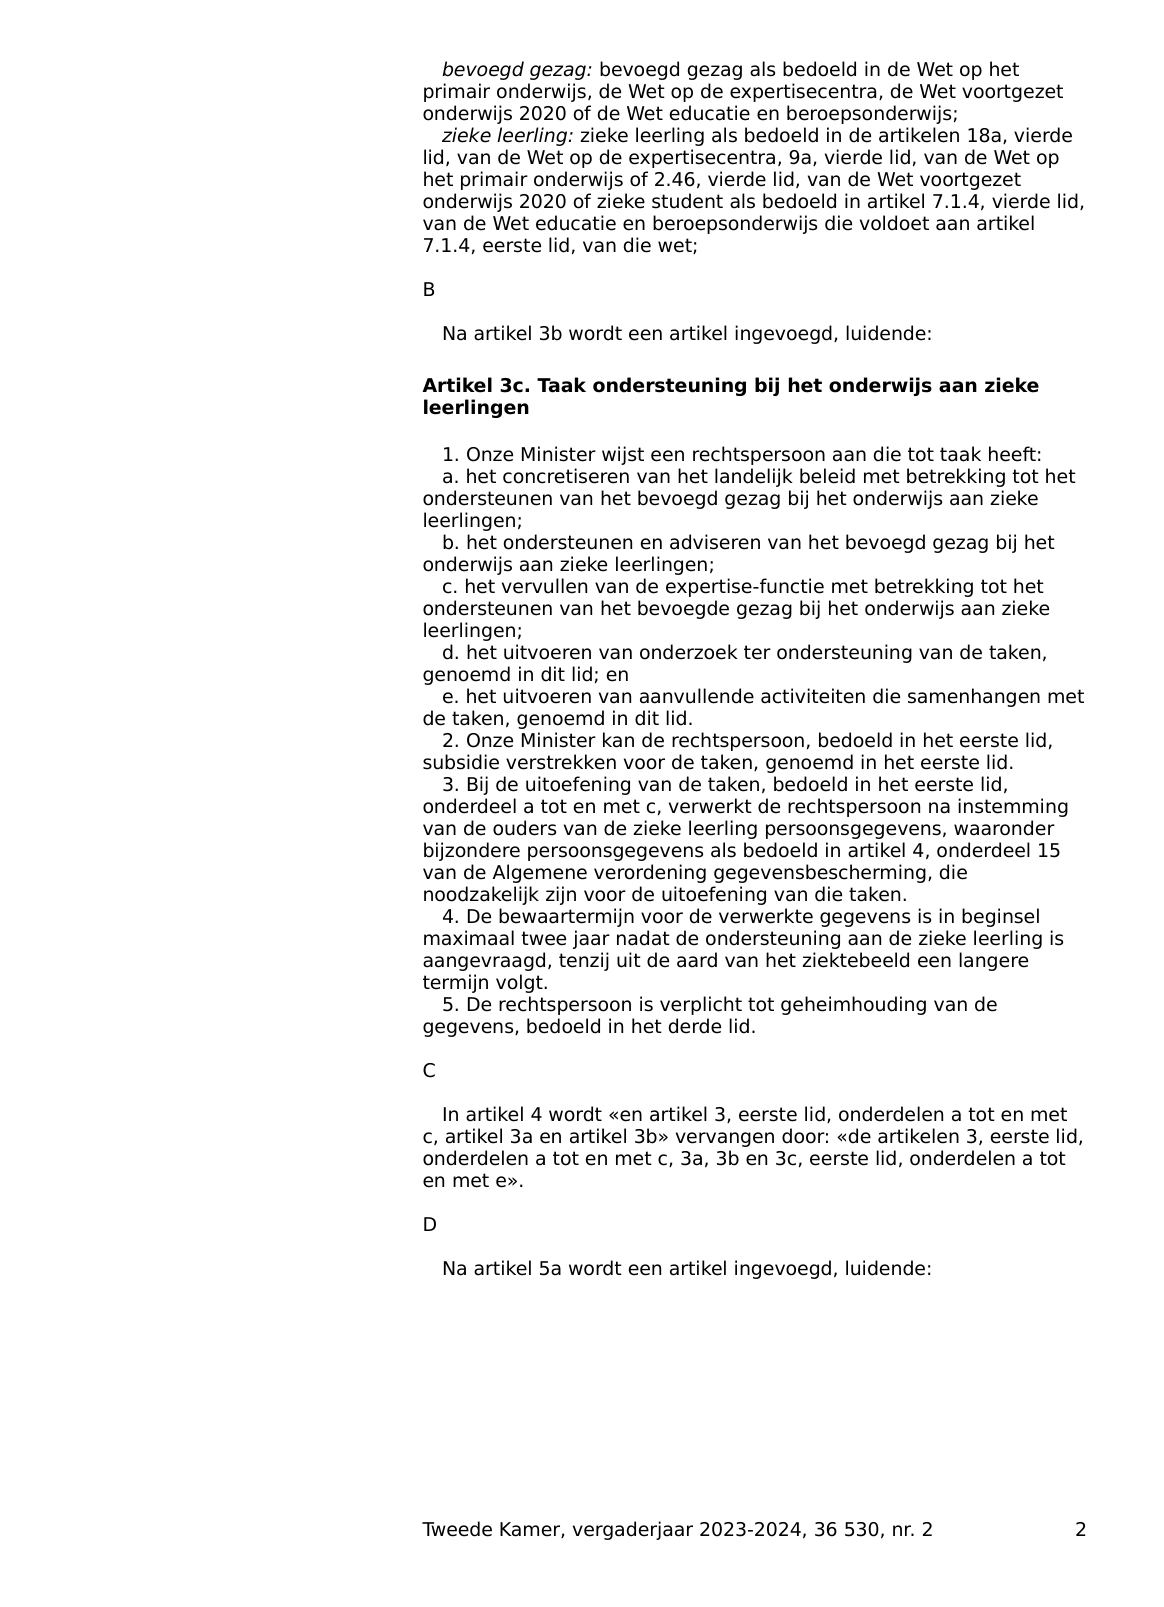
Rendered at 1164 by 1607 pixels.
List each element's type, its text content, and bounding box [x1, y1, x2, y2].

text 5. De rechtspersoon is verplicht tot geheimhouding van de gegevens, bedoeld in het derde lid. [422, 994, 1087, 1038]
text Na artikel 3b wordt een artikel ingevoegd, luidende: [422, 323, 1087, 345]
text 2. Onze Minister kan de rechtspersoon, bedoeld in het eerste lid, subsidie verstrekken voor de taken, genoemd in het eerste lid. [422, 730, 1087, 774]
text d. het uitvoeren van onderzoek ter ondersteuning van de taken, genoemd in dit lid; en [422, 642, 1087, 686]
text bevoegd gezag: bevoegd gezag als bedoeld in de Wet op het primair onderwijs, de Wet op de expertisecentra, de Wet voortgezet onderwijs 2020 of de Wet educatie en beroepsonderwijs; [422, 59, 1087, 125]
text In artikel 4 wordt «en artikel 3, eerste lid, onderdelen a tot en met c, artikel 3a en artikel 3b» vervangen door: «de artikelen 3, eerste lid, onderdelen a tot en met c, 3a, 3b en 3c, eerste lid, onderdelen a tot en met e». [422, 1104, 1087, 1192]
text e. het uitvoeren van aanvullende activiteiten die samenhangen met de taken, genoemd in dit lid. [422, 686, 1087, 730]
text 4. De bewaartermijn voor de verwerkte gegevens is in beginsel maximaal twee jaar nadat de ondersteuning aan de zieke leerling is aangevraagd, tenzij uit de aard van het ziektebeeld een langere termijn volgt. [422, 906, 1087, 994]
text 3. Bij de uitoefening van de taken, bedoeld in het eerste lid, onderdeel a tot en met c, verwerkt de rechtspersoon na instemming van de ouders van de zieke leerling persoonsgegevens, waaronder bijzondere persoonsgegevens als bedoeld in artikel 4, onderdeel 15 van de Algemene verordening gegevensbescherming, die noodzakelijk zijn voor de uitoefening van die taken. [422, 774, 1087, 906]
text c. het vervullen van de expertise-functie met betrekking tot het ondersteunen van het bevoegde gezag bij het onderwijs aan zieke leerlingen; [422, 576, 1087, 642]
text B [422, 279, 1087, 301]
text a. het concretiseren van het landelijk beleid met betrekking tot het ondersteunen van het bevoegd gezag bij het onderwijs aan zieke leerlingen; [422, 466, 1087, 532]
text 1. Onze Minister wijst een rechtspersoon aan die tot taak heeft: [422, 444, 1087, 466]
text Na artikel 5a wordt een artikel ingevoegd, luidende: [422, 1258, 1087, 1280]
text D [422, 1214, 1087, 1236]
text zieke leerling: zieke leerling als bedoeld in de artikelen 18a, vierde lid, van de Wet op de expertisecentra, 9a, vierde lid, van de Wet op het primair onderwijs of 2.46, vierde lid, van de Wet voortgezet onderwijs 2020 of zieke student als bedoeld in artikel 7.1.4, vierde lid, van de Wet educatie en beroepsonderwijs die voldoet aan artikel 7.1.4, eerste lid, van die wet; [422, 125, 1087, 257]
subtitle Artikel 3c. Taak ondersteuning bij het onderwijs aan zieke leerlingen [422, 375, 1087, 419]
text b. het ondersteunen en adviseren van het bevoegd gezag bij het onderwijs aan zieke leerlingen; [422, 532, 1087, 576]
text C [422, 1060, 1087, 1082]
